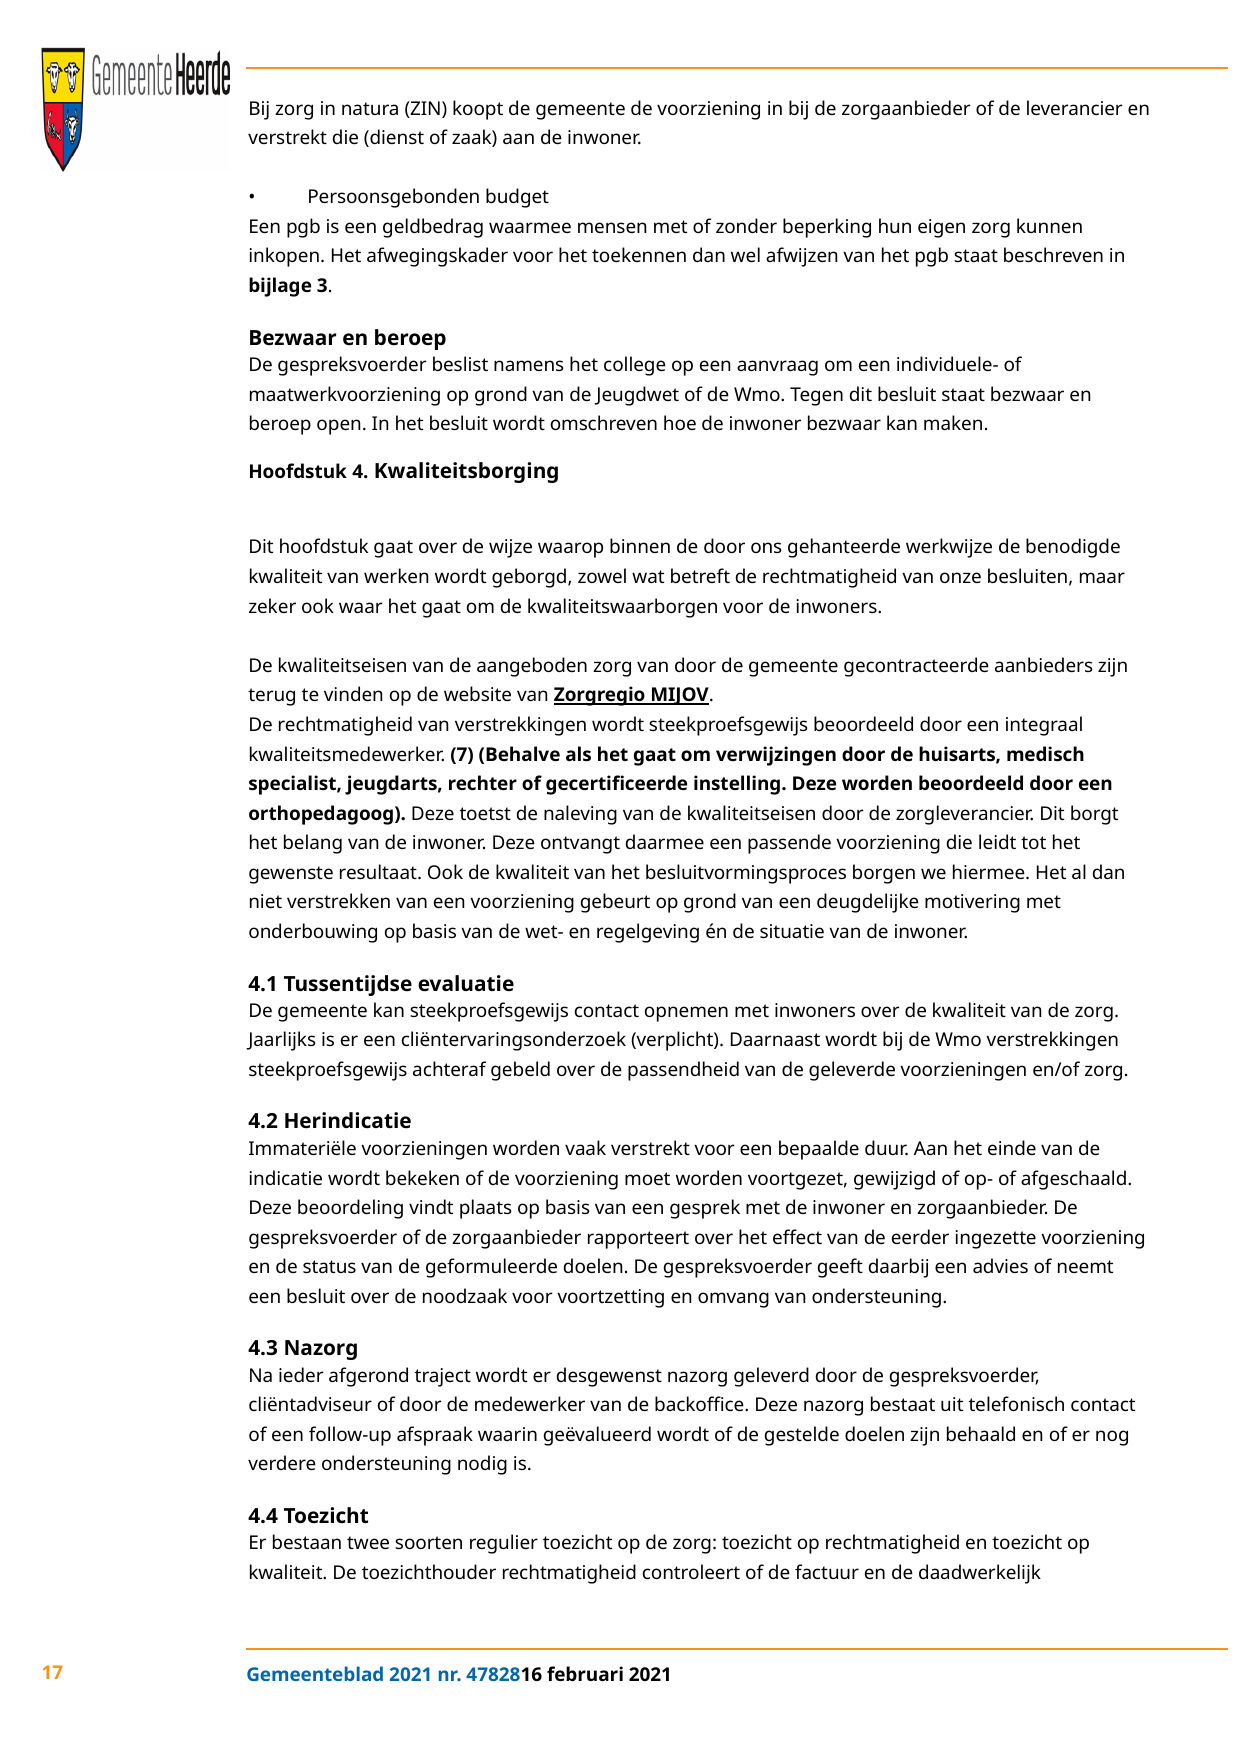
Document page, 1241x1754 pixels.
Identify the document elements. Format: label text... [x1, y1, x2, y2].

list Persoonsgebonden budget [248, 183, 1152, 209]
text 4.2 Herindicatie [248, 1107, 1152, 1135]
text Bezwaar en beroep [248, 323, 1152, 351]
text Immateriële voorzieningen worden vaak verstrekt voor een bepaalde duur. Aan het einde van de indicatie wordt bekeken of de voorziening moet worden voortgezet, gewijzigd of op- of afgeschaald. Deze beoordeling vindt plaats op basis van een gesprek met de inwoner en zorgaanbieder. De gespreksvoerder of de zorgaanbieder rapporteert over het effect van de eerder ingezette voorziening en de status van de geformuleerde doelen. De gespreksvoerder geeft daarbij een advies of neemt een besluit over de noodzaak voor voortzetting en omvang van ondersteuning. [248, 1135, 1152, 1309]
text 4.3 Nazorg [248, 1333, 1152, 1362]
text Bij zorg in natura (ZIN) koopt de gemeente de voorziening in bij de zorgaanbieder of de leverancier en verstrekt die (dienst of zaak) aan de inwoner. [248, 95, 1152, 150]
text Een pgb is een geldbedrag waarmee mensen met of zonder beperking hun eigen zorg kunnen inkopen. Het afwegingskader voor het toekennen dan wel afwijzen van het pgb staat beschreven in bijlage 3. [248, 213, 1152, 298]
text 4.4 Toezicht [248, 1501, 1152, 1529]
text De gemeente kan steekproefsgewijs contact opnemen met inwoners over de kwaliteit van de zorg. Jaarlijks is er een cliëntervaringsonderzoek (verplicht). Daarnaast wordt bij de Wmo verstrekkingen steekproefsgewijs achteraf gebeld over de passendheid van de geleverde voorzieningen en/of zorg. [248, 997, 1152, 1082]
text De rechtmatigheid van verstrekkingen wordt steekproefsgewijs beoordeeld door een integraal kwaliteitsmedewerker. (7) (Behalve als het gaat om verwijzingen door de huisarts, medisch specialist, jeugdarts, rechter of gecertificeerde instelling. Deze worden beoordeeld door een orthopedagoog). Deze toetst de naleving van de kwaliteitseisen door de zorgleverancier. Dit borgt het belang van de inwoner. Deze ontvangt daarmee een passende voorziening die leidt tot het gewenste resultaat. Ook de kwaliteit van het besluitvormingsproces borgen we hiermee. Het al dan niet verstrekken van een voorziening gebeurt op grond van een deugdelijke motivering met onderbouwing op basis van de wet- en regelgeving én de situatie van de inwoner. [248, 711, 1152, 944]
picture [41, 47, 231, 172]
text De kwaliteitseisen van de aangeboden zorg van door de gemeente gecontracteerde aanbieders zijn terug te vinden op de website van Zorgregio MIJOV. [248, 652, 1152, 707]
text Hoofdstuk 4. Kwaliteitsborging [248, 456, 1152, 484]
text 4.1 Tussentijdse evaluatie [248, 969, 1152, 997]
text De gespreksvoerder beslist namens het college op een aanvraag om een individuele- of maatwerkvoorziening op grond van de Jeugdwet of de Wmo. Tegen dit besluit staat bezwaar en beroep open. In het besluit wordt omschreven hoe de inwoner bezwaar kan maken. [248, 351, 1152, 436]
text Dit hoofdstuk gaat over de wijze waarop binnen de door ons gehanteerde werkwijze de benodigde kwaliteit van werken wordt geborgd, zowel wat betreft de rechtmatigheid van onze besluiten, maar zeker ook waar het gaat om de kwaliteitswaarborgen voor de inwoners. [248, 534, 1152, 618]
text Na ieder afgerond traject wordt er desgewenst nazorg geleverd door de gespreksvoerder, cliëntadviseur of door de medewerker van de backoffice. Deze nazorg bestaat uit telefonisch contact of een follow-up afspraak waarin geëvalueerd wordt of de gestelde doelen zijn behaald en of er nog verdere ondersteuning nodig is. [248, 1362, 1152, 1476]
text Er bestaan twee soorten regulier toezicht op de zorg: toezicht op rechtmatigheid en toezicht op kwaliteit. De toezichthouder rechtmatigheid controleert of de factuur en de daadwerkelijk [248, 1529, 1152, 1585]
